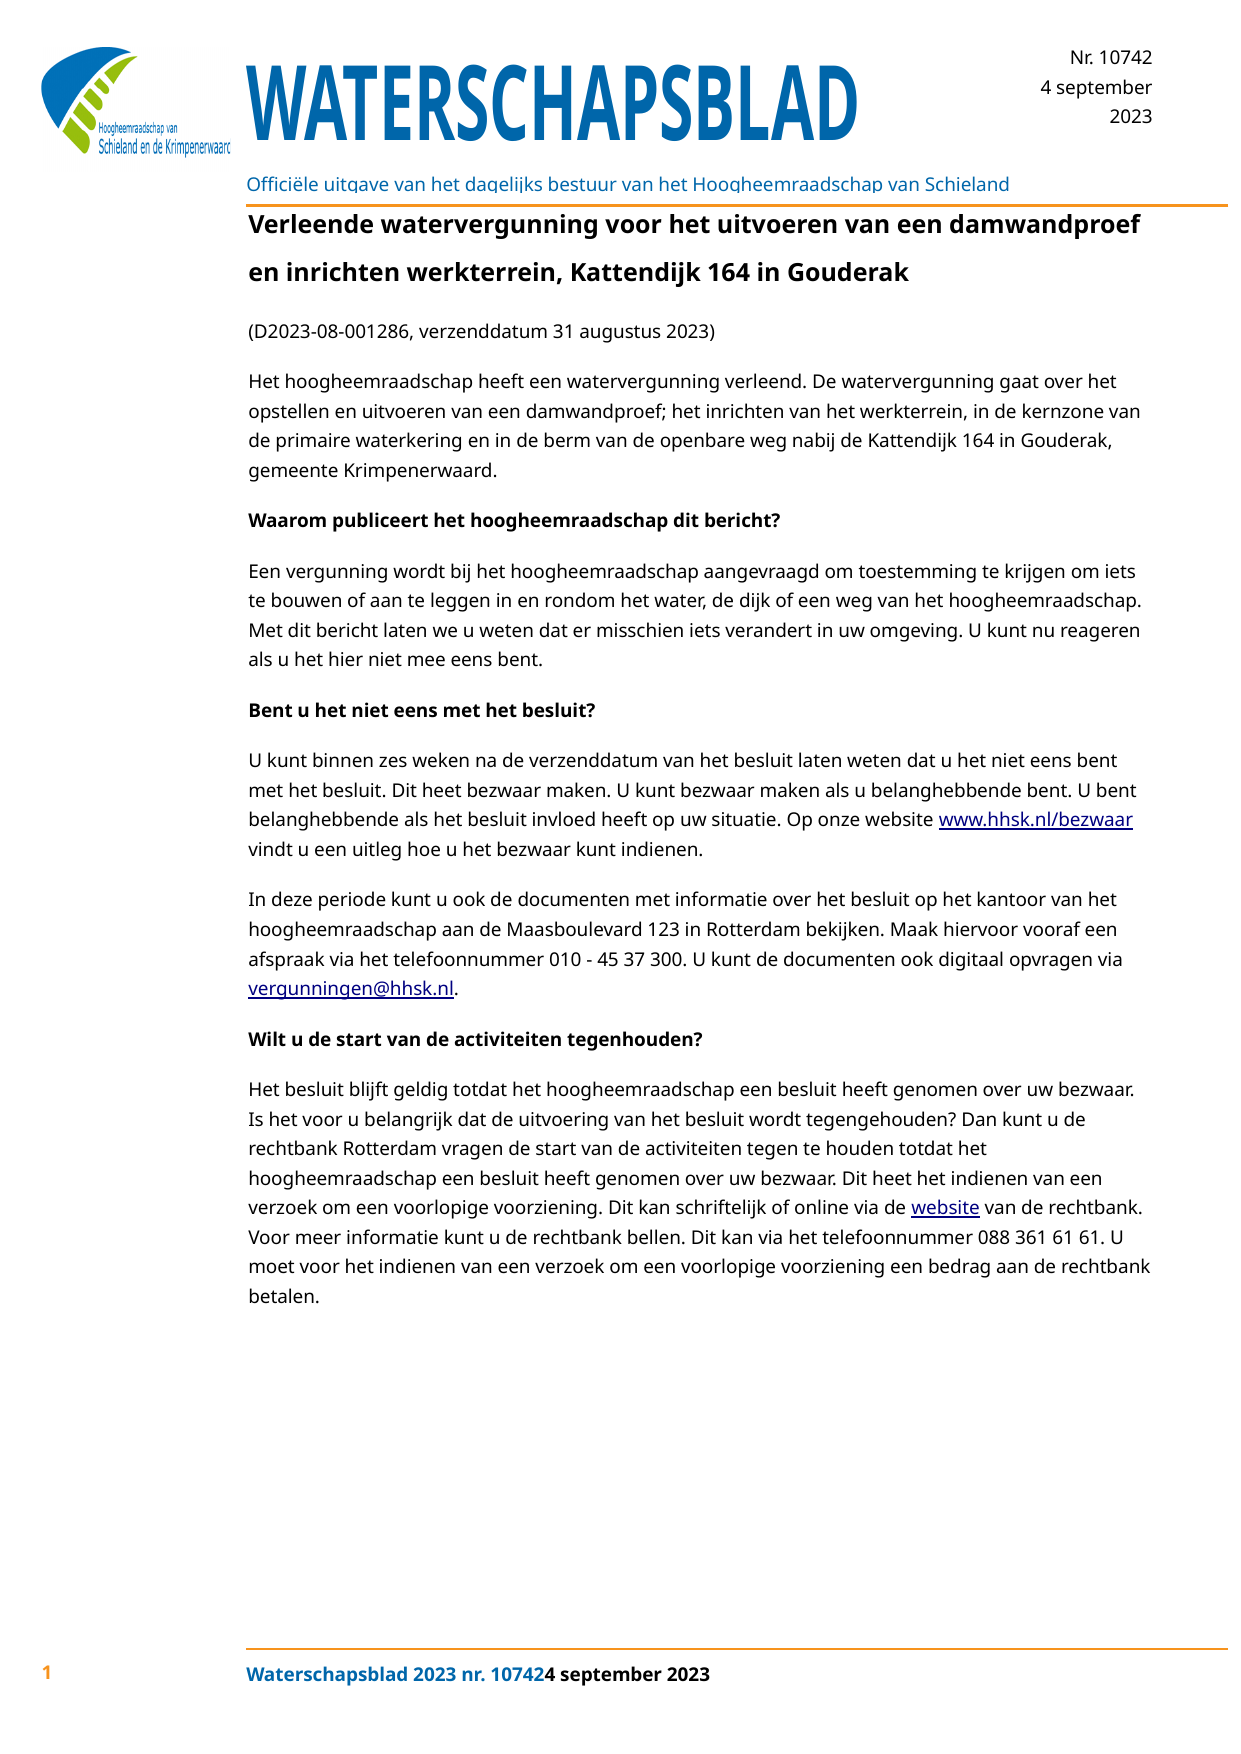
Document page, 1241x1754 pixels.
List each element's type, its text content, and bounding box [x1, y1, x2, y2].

text Waarom publiceert het hoogheemraadschap dit bericht? [248, 507, 1152, 533]
picture [41, 47, 231, 172]
text In deze periode kunt u ook de documenten met informatie over het besluit op het kantoor van het hoogheemraadschap aan de Maasboulevard 123 in Rotterdam bekijken. Maak hiervoor vooraf een afspraak via het telefoonnummer 010 - 45 37 300. U kunt de documenten ook digitaal opvragen via vergunningen@hhsk.nl. [248, 887, 1152, 1001]
text (D2023-08-001286, verzenddatum 31 augustus 2023) [248, 318, 1152, 344]
text Het besluit blijft geldig totdat het hoogheemraadschap een besluit heeft genomen over uw bezwaar. Is het voor u belangrijk dat de uitvoering van het besluit wordt tegengehouden? Dan kunt u de rechtbank Rotterdam vragen de start van de activiteiten tegen te houden totdat het hoogheemraadschap een besluit heeft genomen over uw bezwaar. Dit heet het indienen van een verzoek om een voorlopige voorziening. Dit kan schriftelijk of online via de website van de rechtbank. Voor meer informatie kunt u de rechtbank bellen. Dit kan via het telefoonnummer 088 361 61 61. U moet voor het indienen van een verzoek om een voorlopige voorziening een bedrag aan de rechtbank betalen. [248, 1076, 1152, 1309]
text Bent u het niet eens met het besluit? [248, 697, 1152, 723]
text Het hoogheemraadschap heeft een watervergunning verleend. De watervergunning gaat over het opstellen en uitvoeren van een damwandproef; het inrichten van het werkterrein, in de kernzone van de primaire waterkering en in de berm van de openbare weg nabij de Kattendijk 164 in Gouderak, gemeente Krimpenerwaard. [248, 368, 1152, 483]
text Een vergunning wordt bij het hoogheemraadschap aangevraagd om toestemming te krijgen om iets te bouwen of aan te leggen in en rondom het water, de dijk of een weg van het hoogheemraadschap. Met dit bericht laten we u weten dat er misschien iets verandert in uw omgeving. U kunt nu reageren als u het hier niet mee eens bent. [248, 558, 1152, 672]
text Verleende watervergunning voor het uitvoeren van een damwandproef en inrichten werkterrein, Kattendijk 164 in Gouderak [248, 207, 1152, 288]
text U kunt binnen zes weken na de verzenddatum van het besluit laten weten dat u het niet eens bent met het besluit. Dit heet bezwaar maken. U kunt bezwaar maken als u belanghebbende bent. U bent belanghebbende als het besluit invloed heeft op uw situatie. Op onze website www.hhsk.nl/bezwaar vindt u een uitleg hoe u het bezwaar kunt indienen. [248, 747, 1152, 862]
text Wilt u de start van de activiteiten tegenhouden? [248, 1026, 1152, 1052]
